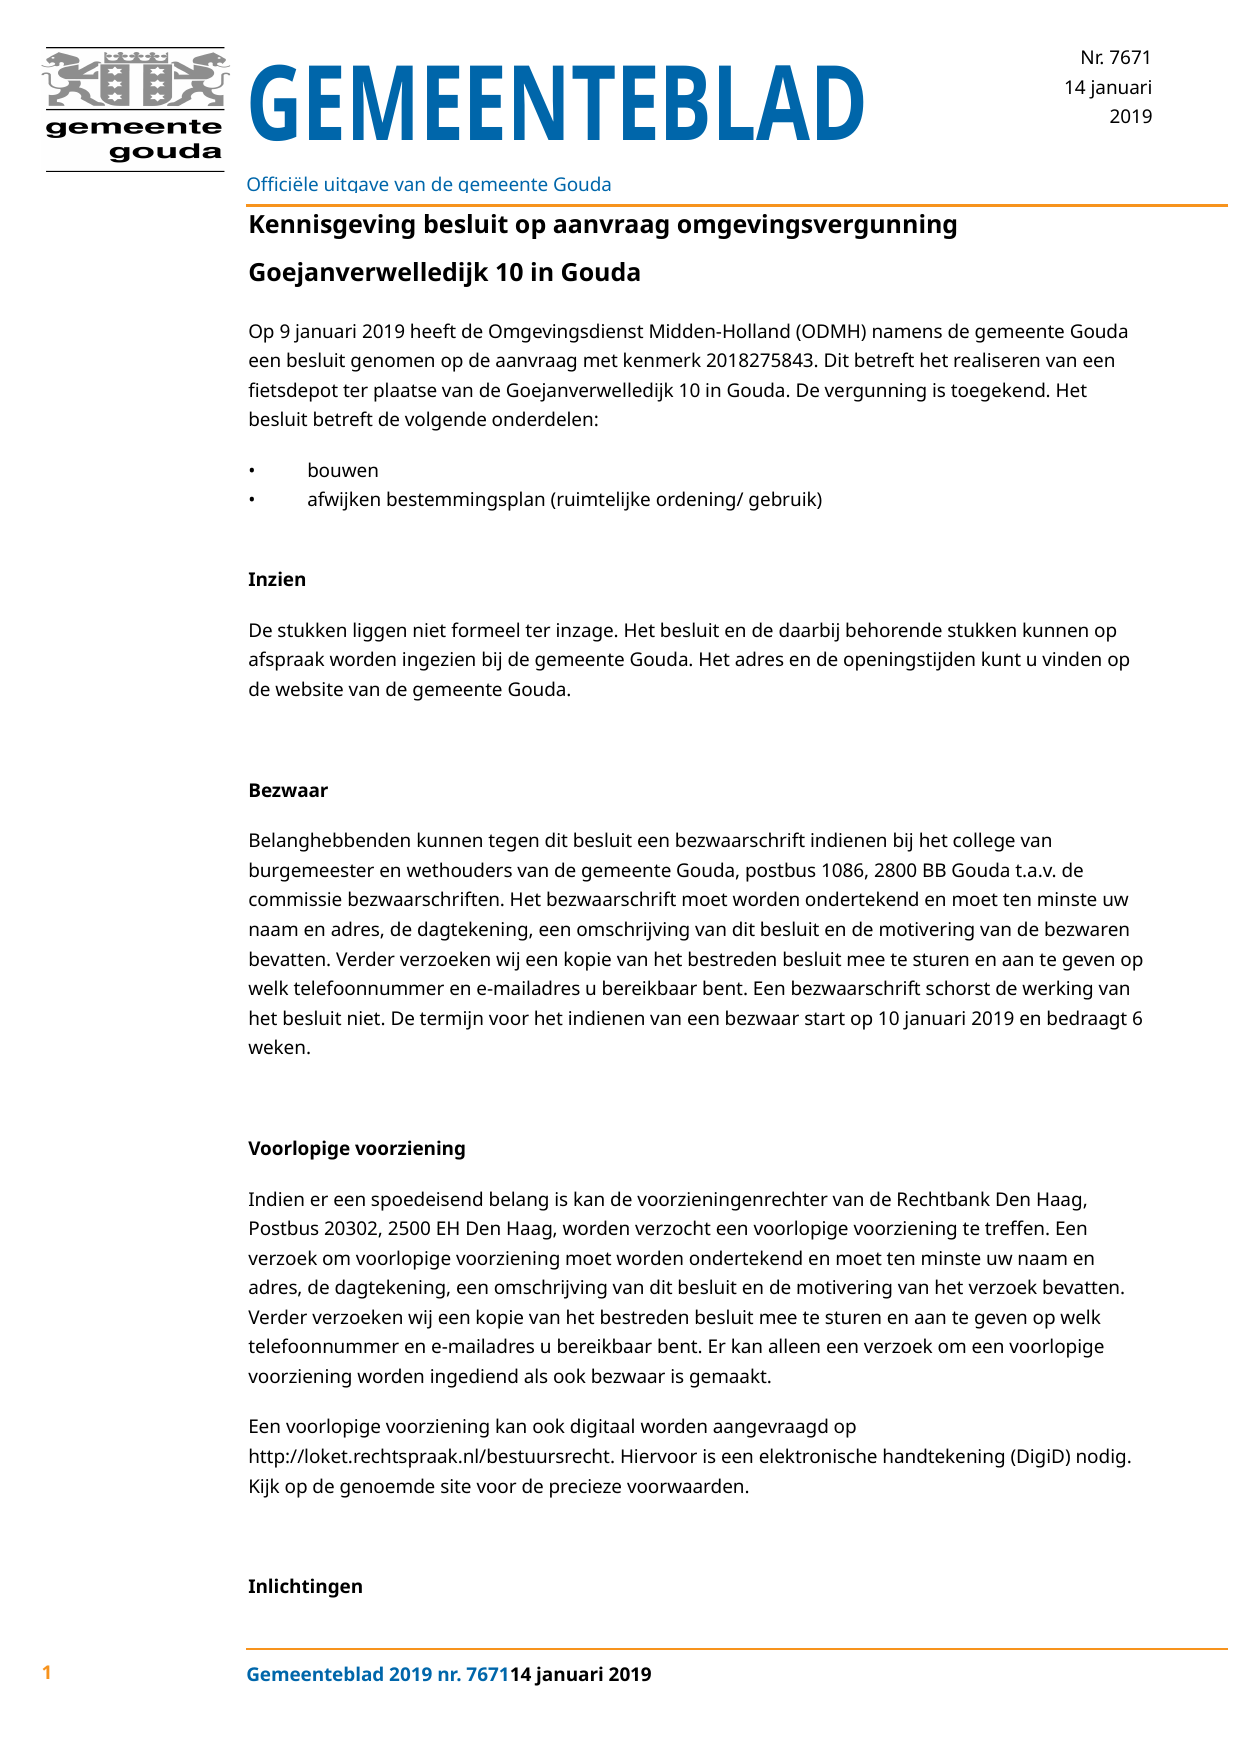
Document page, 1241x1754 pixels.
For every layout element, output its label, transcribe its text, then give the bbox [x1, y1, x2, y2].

list bouwen [248, 457, 1152, 483]
text De stukken liggen niet formeel ter inzage. Het besluit en de daarbij behorende stukken kunnen op afspraak worden ingezien bij de gemeente Gouda. Het adres en de openingstijden kunt u vinden op de website van de gemeente Gouda. [248, 617, 1152, 702]
text Voorlopige voorziening [248, 1135, 1152, 1161]
text Kennisgeving besluit op aanvraag omgevingsvergunning Goejanverwelledijk 10 in Gouda [248, 207, 1152, 288]
picture [41, 47, 231, 172]
text Een voorlopige voorziening kan ook digitaal worden aangevraagd op http://loket.rechtspraak.nl/bestuursrecht. Hiervoor is een elektronische handtekening (DigiD) nodig. Kijk op de genoemde site voor de precieze voorwaarden. [248, 1414, 1152, 1499]
text Inlichtingen [248, 1574, 1152, 1599]
text Bezwaar [248, 777, 1152, 803]
list afwijken bestemmingsplan (ruimtelijke ordening/ gebruik) [248, 487, 1152, 512]
text Indien er een spoedeisend belang is kan de voorzieningenrechter van de Rechtbank Den Haag, Postbus 20302, 2500 EH Den Haag, worden verzocht een voorlopige voorziening te treffen. Een verzoek om voorlopige voorziening moet worden ondertekend en moet ten minste uw naam en adres, de dagtekening, een omschrijving van dit besluit en de motivering van het verzoek bevatten. Verder verzoeken wij een kopie van het bestreden besluit mee te sturen en aan te geven op welk telefoonnummer en e-mailadres u bereikbaar bent. Er kan alleen een verzoek om een voorlopige voorziening worden ingediend als ook bezwaar is gemaakt. [248, 1186, 1152, 1389]
text Op 9 januari 2019 heeft de Omgevingsdienst Midden-Holland (ODMH) namens de gemeente Gouda een besluit genomen op de aanvraag met kenmerk 2018275843. Dit betreft het realiseren van een fietsdepot ter plaatse van de Goejanverwelledijk 10 in Gouda. De vergunning is toegekend. Het besluit betreft de volgende onderdelen: [248, 318, 1152, 432]
text Inzien [248, 567, 1152, 592]
text Belanghebbenden kunnen tegen dit besluit een bezwaarschrift indienen bij het college van burgemeester en wethouders van de gemeente Gouda, postbus 1086, 2800 BB Gouda t.a.v. de commissie bezwaarschriften. Het bezwaarschrift moet worden ondertekend en moet ten minste uw naam en adres, de dagtekening, een omschrijving van dit besluit en de motivering van de bezwaren bevatten. Verder verzoeken wij een kopie van het bestreden besluit mee te sturen en aan te geven op welk telefoonnummer en e-mailadres u bereikbaar bent. Een bezwaarschrift schorst de werking van het besluit niet. De termijn voor het indienen van een bezwaar start op 10 januari 2019 en bedraagt 6 weken. [248, 827, 1152, 1060]
